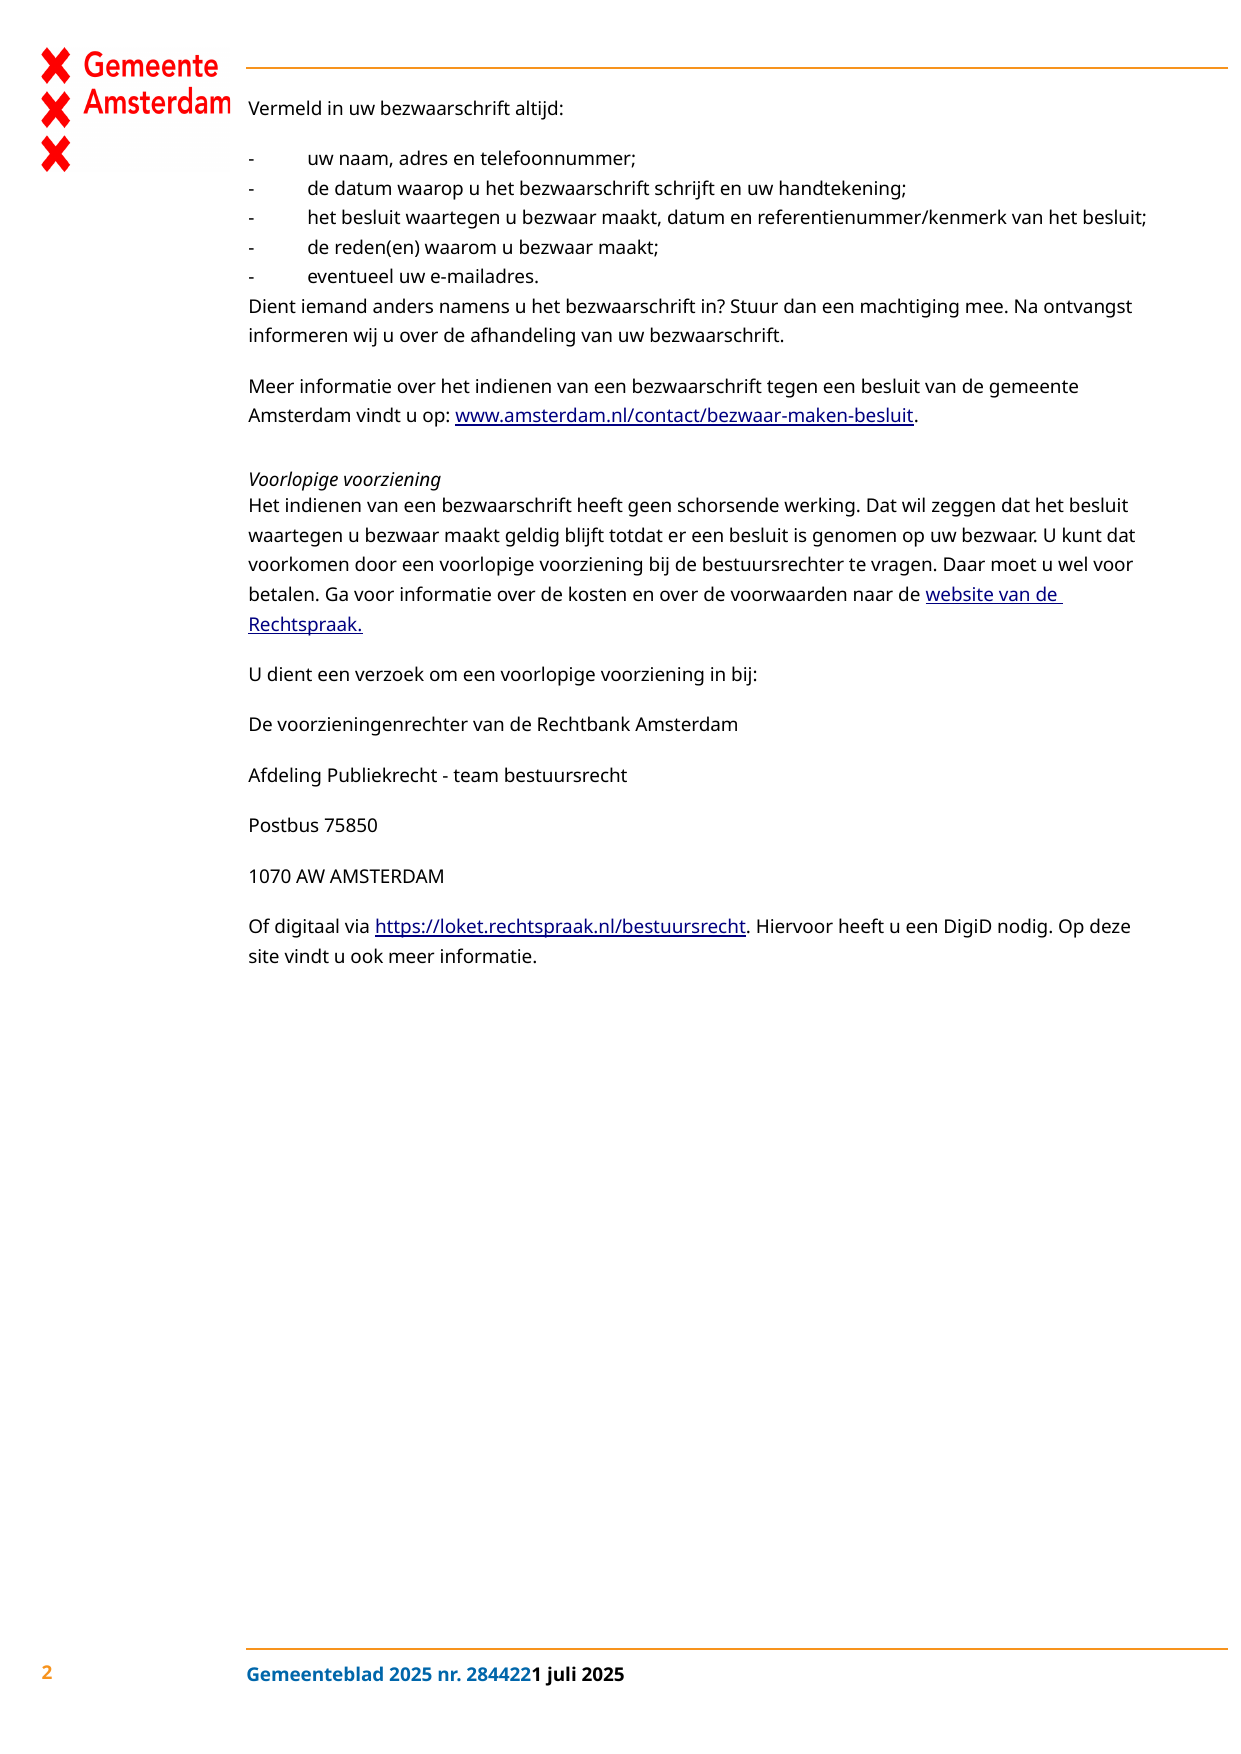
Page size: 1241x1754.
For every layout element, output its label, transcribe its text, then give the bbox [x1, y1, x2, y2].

text Vermeld in uw bezwaarschrift altijd: [248, 95, 1152, 121]
list uw naam, adres en telefoonnummer; [248, 145, 1152, 171]
text Het indienen van een bezwaarschrift heeft geen schorsende werking. Dat wil zeggen dat het besluit waartegen u bezwaar maakt geldig blijft totdat er een besluit is genomen op uw bezwaar. U kunt dat voorkomen door een voorlopige voorziening bij de bestuursrechter te vragen. Daar moet u wel voor betalen. Ga voor informatie over de kosten en over de voorwaarden naar de website van de Rechtspraak. [248, 492, 1152, 636]
text De voorzieningenrechter van de Rechtbank Amsterdam [248, 712, 1152, 737]
text Voorlopige voorziening [248, 467, 1152, 492]
list het besluit waartegen u bezwaar maakt, datum en referentienummer/kenmerk van het besluit; [248, 204, 1152, 230]
text Dient iemand anders namens u het bezwaarschrift in? Stuur dan een machtiging mee. Na ontvangst informeren wij u over de afhandeling van uw bezwaarschrift. [248, 293, 1152, 348]
text Of digitaal via https://loket.rechtspraak.nl/bestuursrecht. Hiervoor heeft u een DigiD nodig. Op deze site vindt u ook meer informatie. [248, 913, 1152, 968]
text Meer informatie over het indienen van een bezwaarschrift tegen een besluit van de gemeente Amsterdam vindt u op: www.amsterdam.nl/contact/bezwaar-maken-besluit. [248, 373, 1152, 428]
text Postbus 75850 [248, 812, 1152, 838]
list de datum waarop u het bezwaarschrift schrijft en uw handtekening; [248, 175, 1152, 201]
list de reden(en) waarom u bezwaar maakt; [248, 234, 1152, 260]
list eventueel uw e-mailadres. [248, 263, 1152, 289]
text 1070 AW AMSTERDAM [248, 863, 1152, 888]
picture [41, 47, 231, 172]
text U dient een verzoek om een voorlopige voorziening in bij: [248, 661, 1152, 687]
text Afdeling Publiekrecht - team bestuursrecht [248, 762, 1152, 788]
